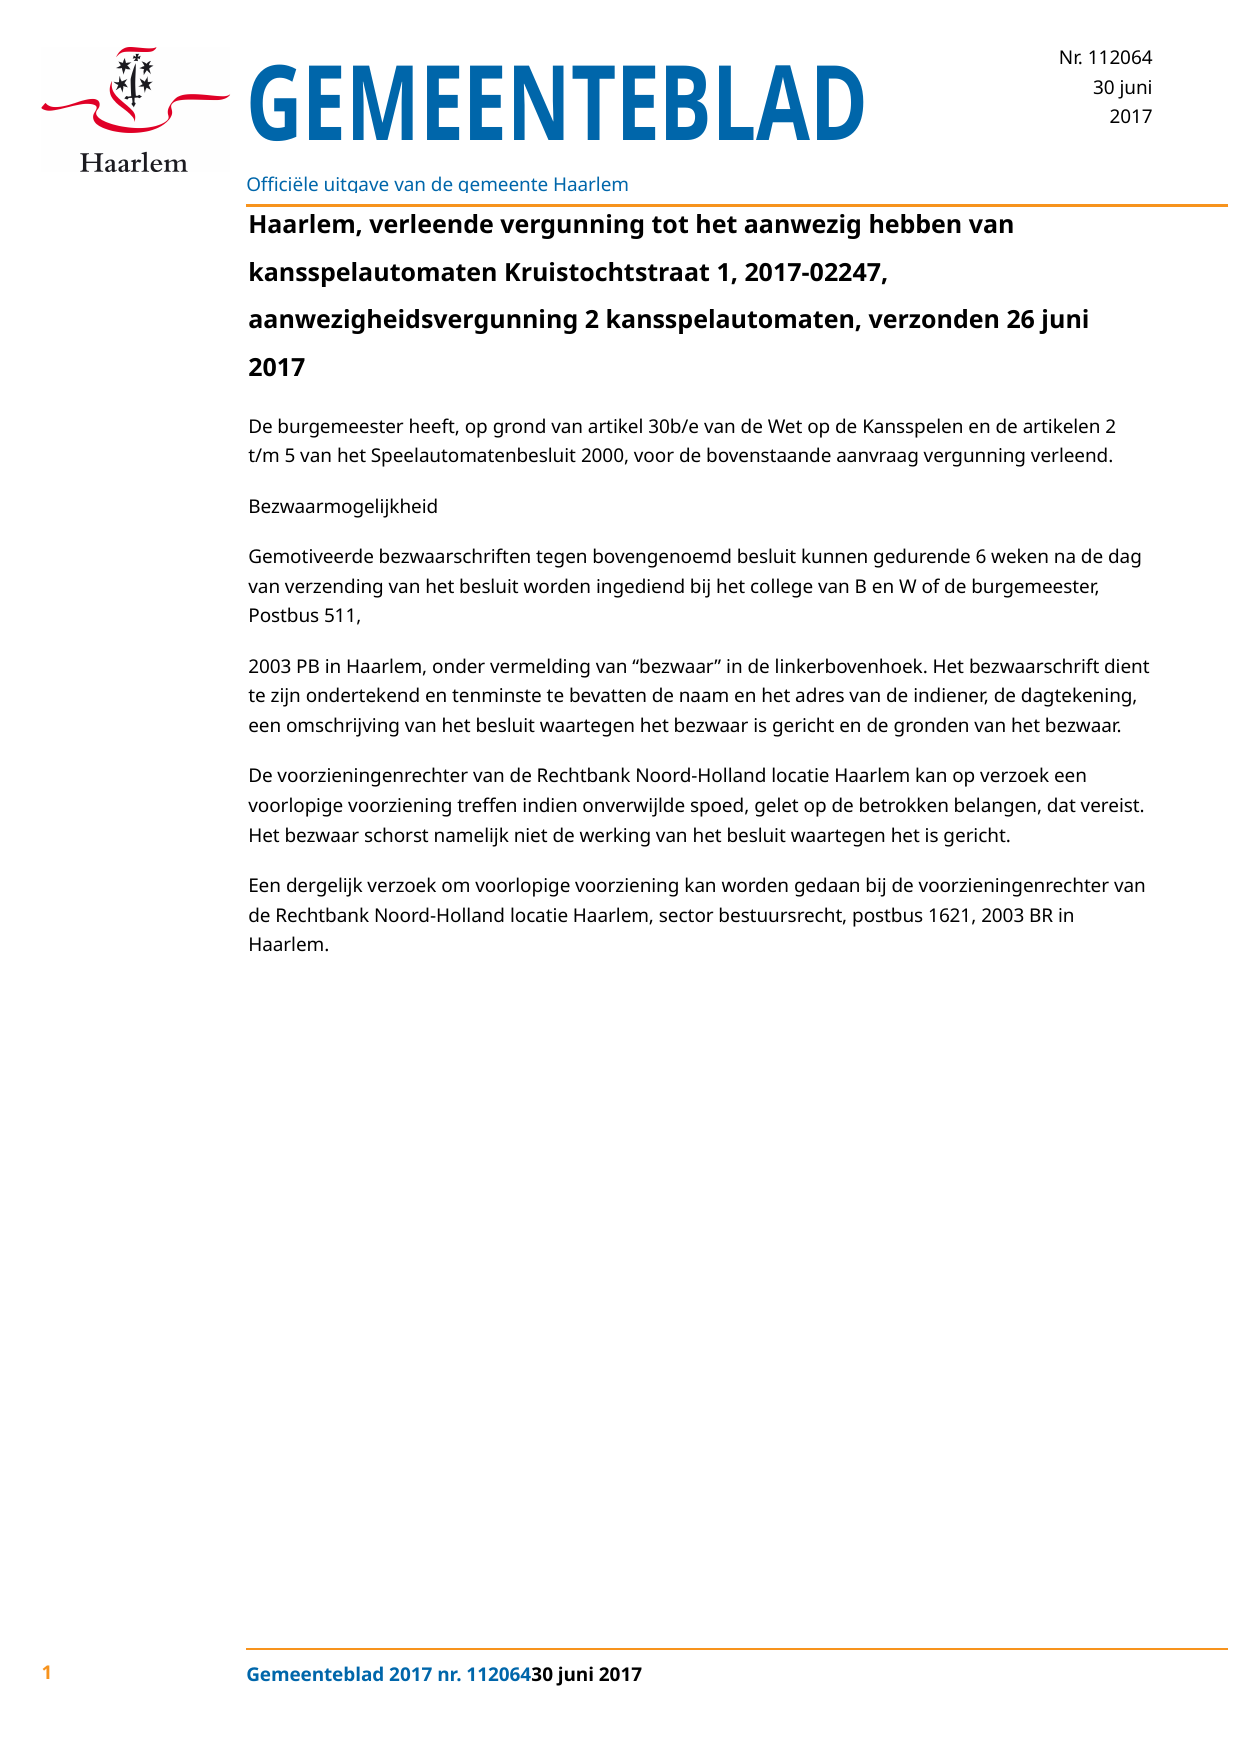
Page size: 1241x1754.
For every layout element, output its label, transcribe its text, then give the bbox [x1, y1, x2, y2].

picture [41, 47, 231, 172]
text 2003 PB in Haarlem, onder vermelding van “bezwaar” in de linkerbovenhoek. Het bezwaarschrift dient te zijn ondertekend en tenminste te bevatten de naam en het adres van de indiener, de dagtekening, een omschrijving van het besluit waartegen het bezwaar is gericht en de gronden van het bezwaar. [248, 653, 1152, 738]
text Een dergelijk verzoek om voorlopige voorziening kan worden gedaan bij de voorzieningenrechter van de Rechtbank Noord-Holland locatie Haarlem, sector bestuursrecht, postbus 1621, 2003 BR in Haarlem. [248, 872, 1152, 957]
text Bezwaarmogelijkheid [248, 493, 1152, 519]
text De burgemeester heeft, op grond van artikel 30b/e van de Wet op de Kansspelen en de artikelen 2 t/m 5 van het Speelautomatenbesluit 2000, voor de bovenstaande aanvraag vergunning verleend. [248, 413, 1152, 468]
text De voorzieningenrechter van de Rechtbank Noord-Holland locatie Haarlem kan op verzoek een voorlopige voorziening treffen indien onverwijlde spoed, gelet op de betrokken belangen, dat vereist. Het bezwaar schorst namelijk niet de werking van het besluit waartegen het is gericht. [248, 763, 1152, 848]
text Haarlem, verleende vergunning tot het aanwezig hebben van kansspelautomaten Kruistochtstraat 1, 2017-02247, aanwezigheidsvergunning 2 kansspelautomaten, verzonden 26 juni 2017 [248, 207, 1152, 384]
text Gemotiveerde bezwaarschriften tegen bovengenoemd besluit kunnen gedurende 6 weken na de dag van verzending van het besluit worden ingediend bij het college van B en W of de burgemeester, Postbus 511, [248, 543, 1152, 628]
